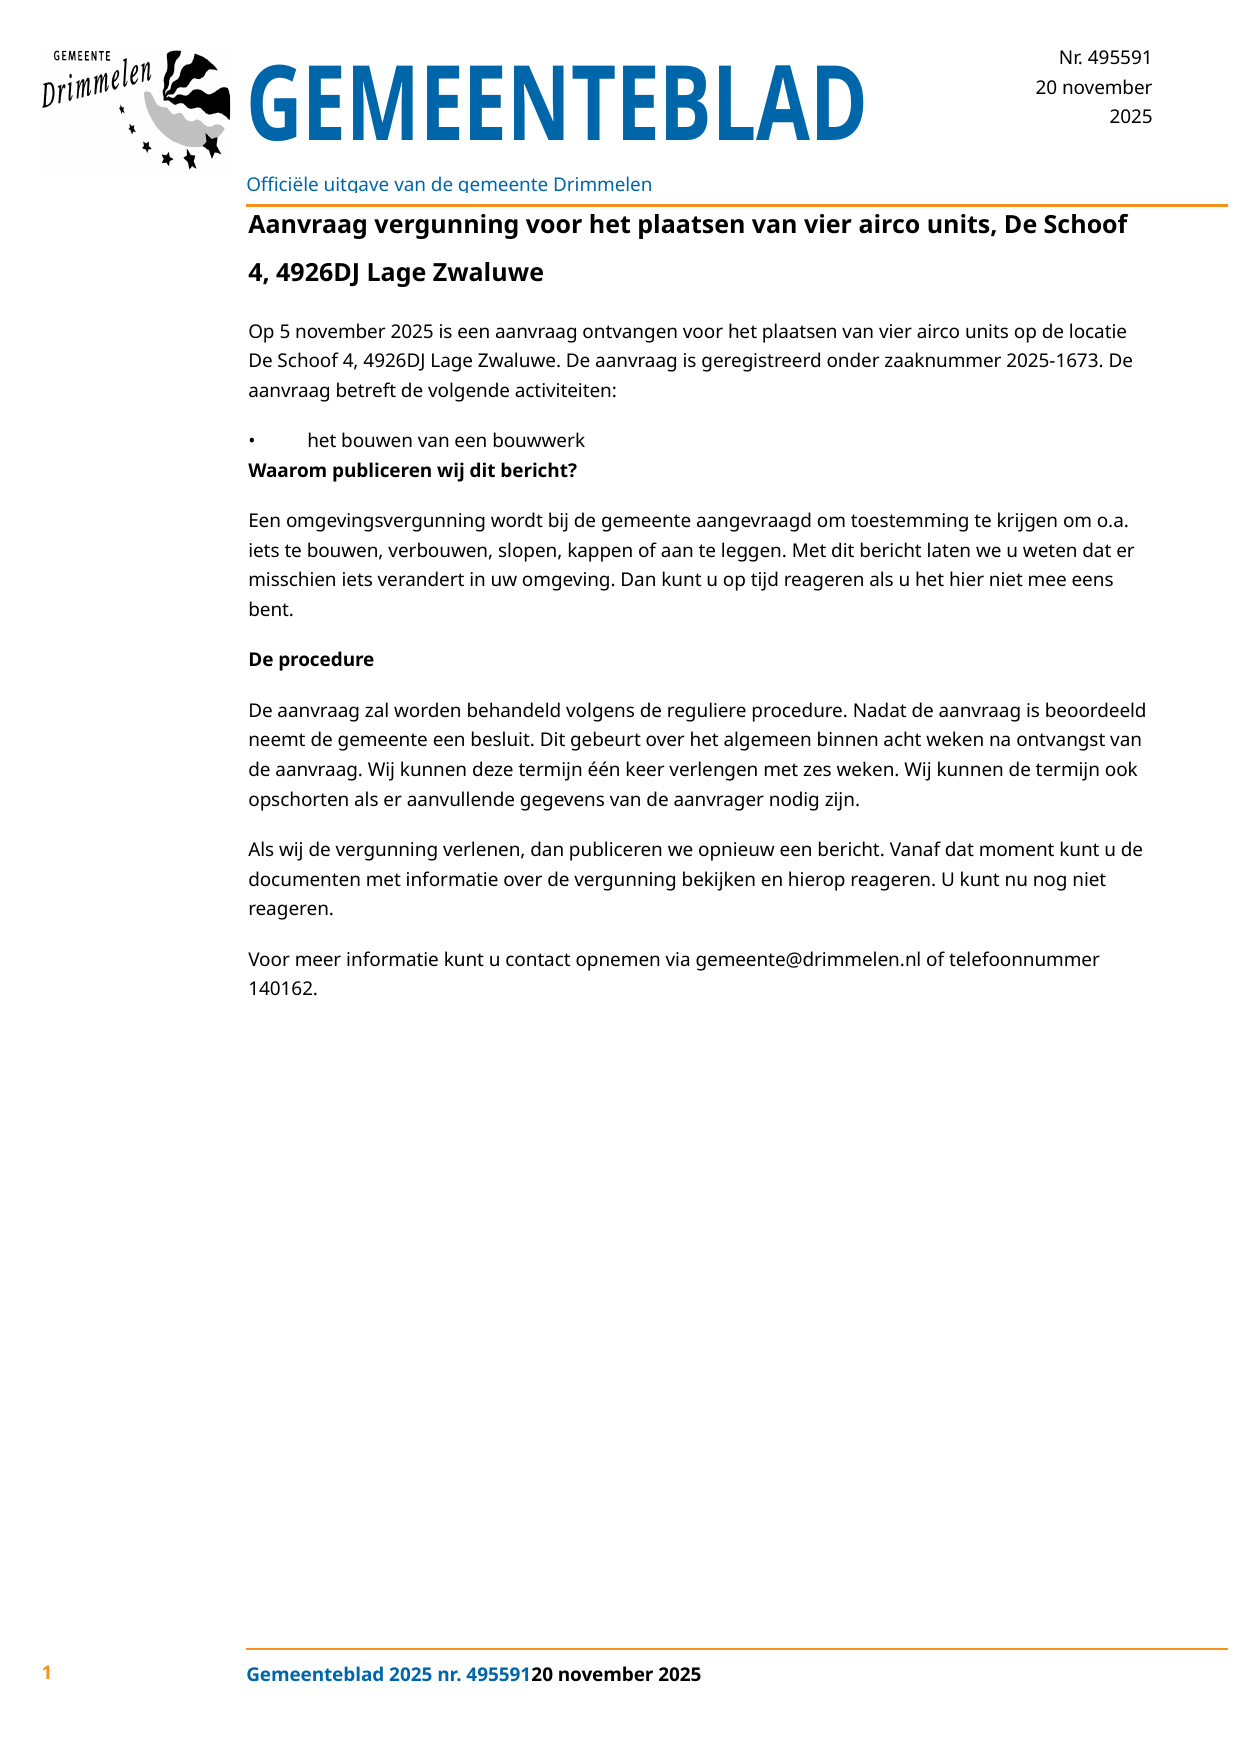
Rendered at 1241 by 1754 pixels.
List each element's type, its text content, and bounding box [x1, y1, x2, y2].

picture [41, 47, 231, 172]
text Een omgevingsvergunning wordt bij de gemeente aangevraagd om toestemming te krijgen om o.a. iets te bouwen, verbouwen, slopen, kappen of aan te leggen. Met dit bericht laten we u weten dat er misschien iets verandert in uw omgeving. Dan kunt u op tijd reageren als u het hier niet mee eens bent. [248, 507, 1152, 622]
text Als wij de vergunning verlenen, dan publiceren we opnieuw een bericht. Vanaf dat moment kunt u de documenten met informatie over de vergunning bekijken en hierop reageren. U kunt nu nog niet reageren. [248, 836, 1152, 921]
list het bouwen van een bouwwerk [248, 427, 1152, 453]
text De aanvraag zal worden behandeld volgens de reguliere procedure. Nadat de aanvraag is beoordeeld neemt de gemeente een besluit. Dit gebeurt over het algemeen binnen acht weken na ontvangst van de aanvraag. Wij kunnen deze termijn één keer verlengen met zes weken. Wij kunnen de termijn ook opschorten als er aanvullende gegevens van de aanvrager nodig zijn. [248, 697, 1152, 812]
text De procedure [248, 647, 1152, 672]
text Op 5 november 2025 is een aanvraag ontvangen voor het plaatsen van vier airco units op de locatie De Schoof 4, 4926DJ Lage Zwaluwe. De aanvraag is geregistreerd onder zaaknummer 2025-1673. De aanvraag betreft de volgende activiteiten: [248, 318, 1152, 403]
text Aanvraag vergunning voor het plaatsen van vier airco units, De Schoof 4, 4926DJ Lage Zwaluwe [248, 207, 1152, 288]
text Waarom publiceren wij dit bericht? [248, 457, 1152, 483]
text Voor meer informatie kunt u contact opnemen via gemeente@drimmelen.nl of telefoonnummer 140162. [248, 946, 1152, 1001]
